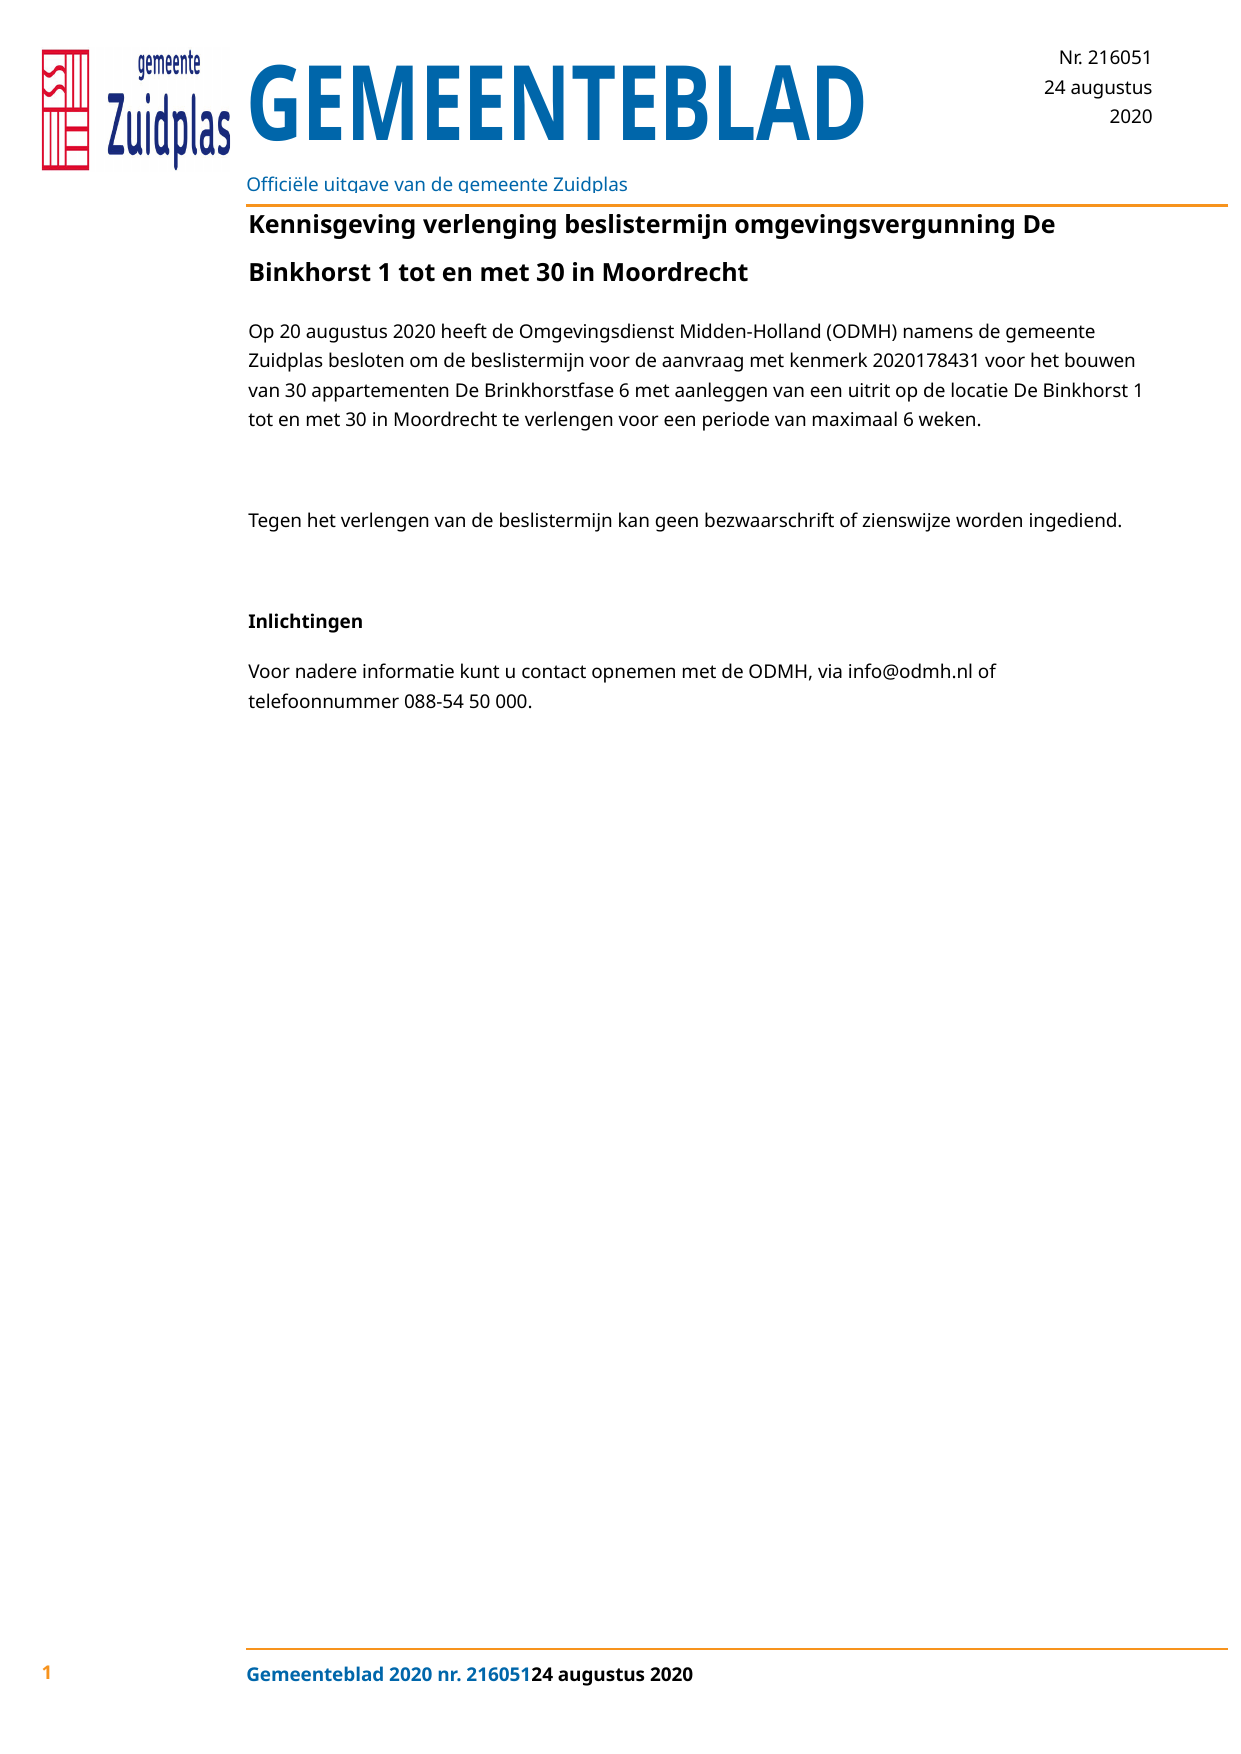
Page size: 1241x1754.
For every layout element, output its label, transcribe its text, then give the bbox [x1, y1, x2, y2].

picture [41, 47, 231, 172]
text Voor nadere informatie kunt u contact opnemen met de ODMH, via info@odmh.nl of telefoonnummer 088-54 50 000. [248, 659, 1152, 714]
text Kennisgeving verlenging beslistermijn omgevingsvergunning De Binkhorst 1 tot en met 30 in Moordrecht [248, 207, 1152, 288]
text Inlichtingen [248, 608, 1152, 634]
text Tegen het verlengen van de beslistermijn kan geen bezwaarschrift of zienswijze worden ingediend. [248, 507, 1152, 533]
text Op 20 augustus 2020 heeft de Omgevingsdienst Midden-Holland (ODMH) namens de gemeente Zuidplas besloten om de beslistermijn voor de aanvraag met kenmerk 2020178431 voor het bouwen van 30 appartementen De Brinkhorstfase 6 met aanleggen van een uitrit op de locatie De Binkhorst 1 tot en met 30 in Moordrecht te verlengen voor een periode van maximaal 6 weken. [248, 318, 1152, 432]
